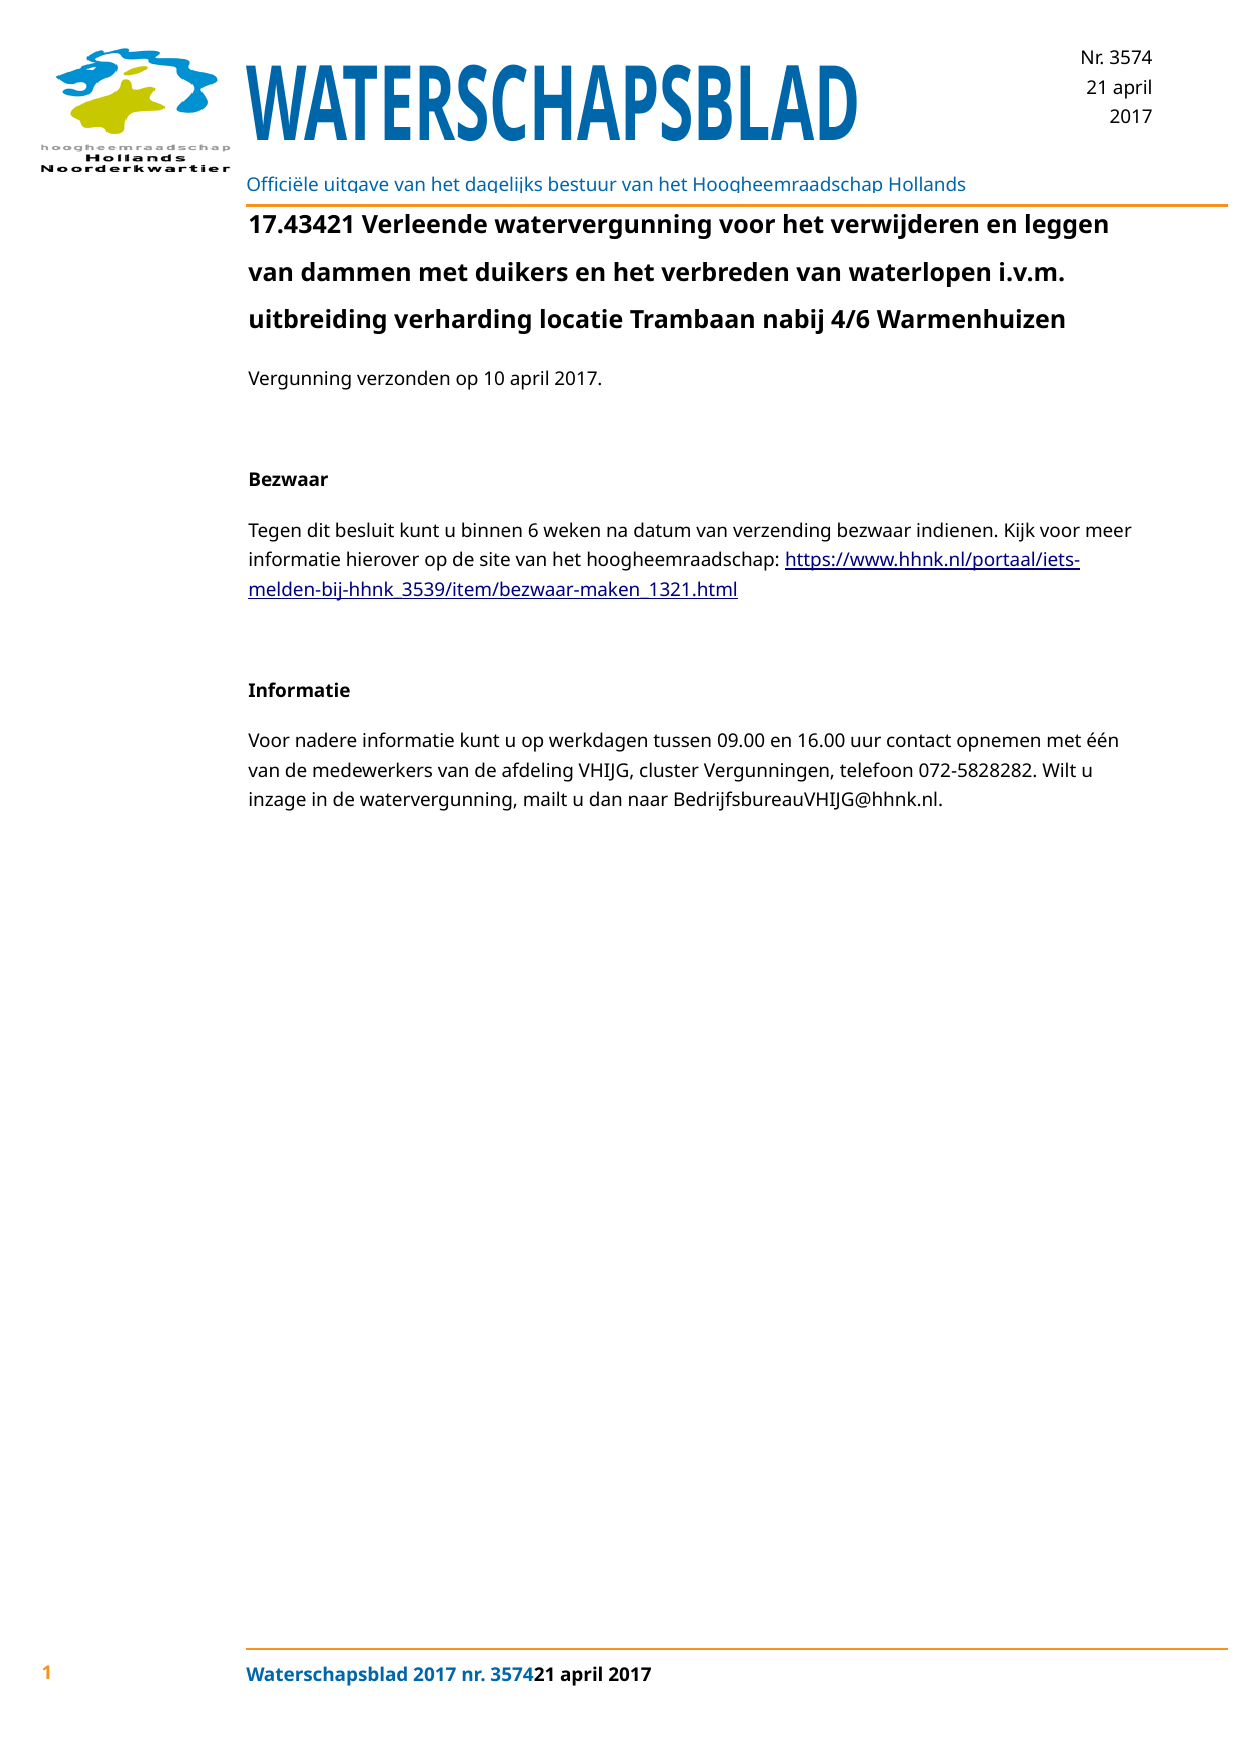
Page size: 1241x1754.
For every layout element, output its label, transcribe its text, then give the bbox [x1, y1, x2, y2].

picture [41, 47, 231, 172]
text Informatie [248, 677, 1152, 702]
text Voor nadere informatie kunt u op werkdagen tussen 09.00 en 16.00 uur contact opnemen met één van de medewerkers van de afdeling VHIJG, cluster Vergunningen, telefoon 072-5828282. Wilt u inzage in de watervergunning, mailt u dan naar BedrijfsbureauVHIJG@hhnk.nl. [248, 727, 1152, 812]
text Bezwaar [248, 466, 1152, 492]
text Tegen dit besluit kunt u binnen 6 weken na datum van verzending bezwaar indienen. Kijk voor meer informatie hierover op de site van het hoogheemraadschap: https://www.hhnk.nl/portaal/iets-melden-bij-hhnk_3539/item/bezwaar-maken_1321.html [248, 517, 1152, 602]
text 17.43421 Verleende watervergunning voor het verwijderen en leggen van dammen met duikers en het verbreden van waterlopen i.v.m. uitbreiding verharding locatie Trambaan nabij 4/6 Warmenhuizen [248, 207, 1152, 336]
text Vergunning verzonden op 10 april 2017. [248, 366, 1152, 391]
